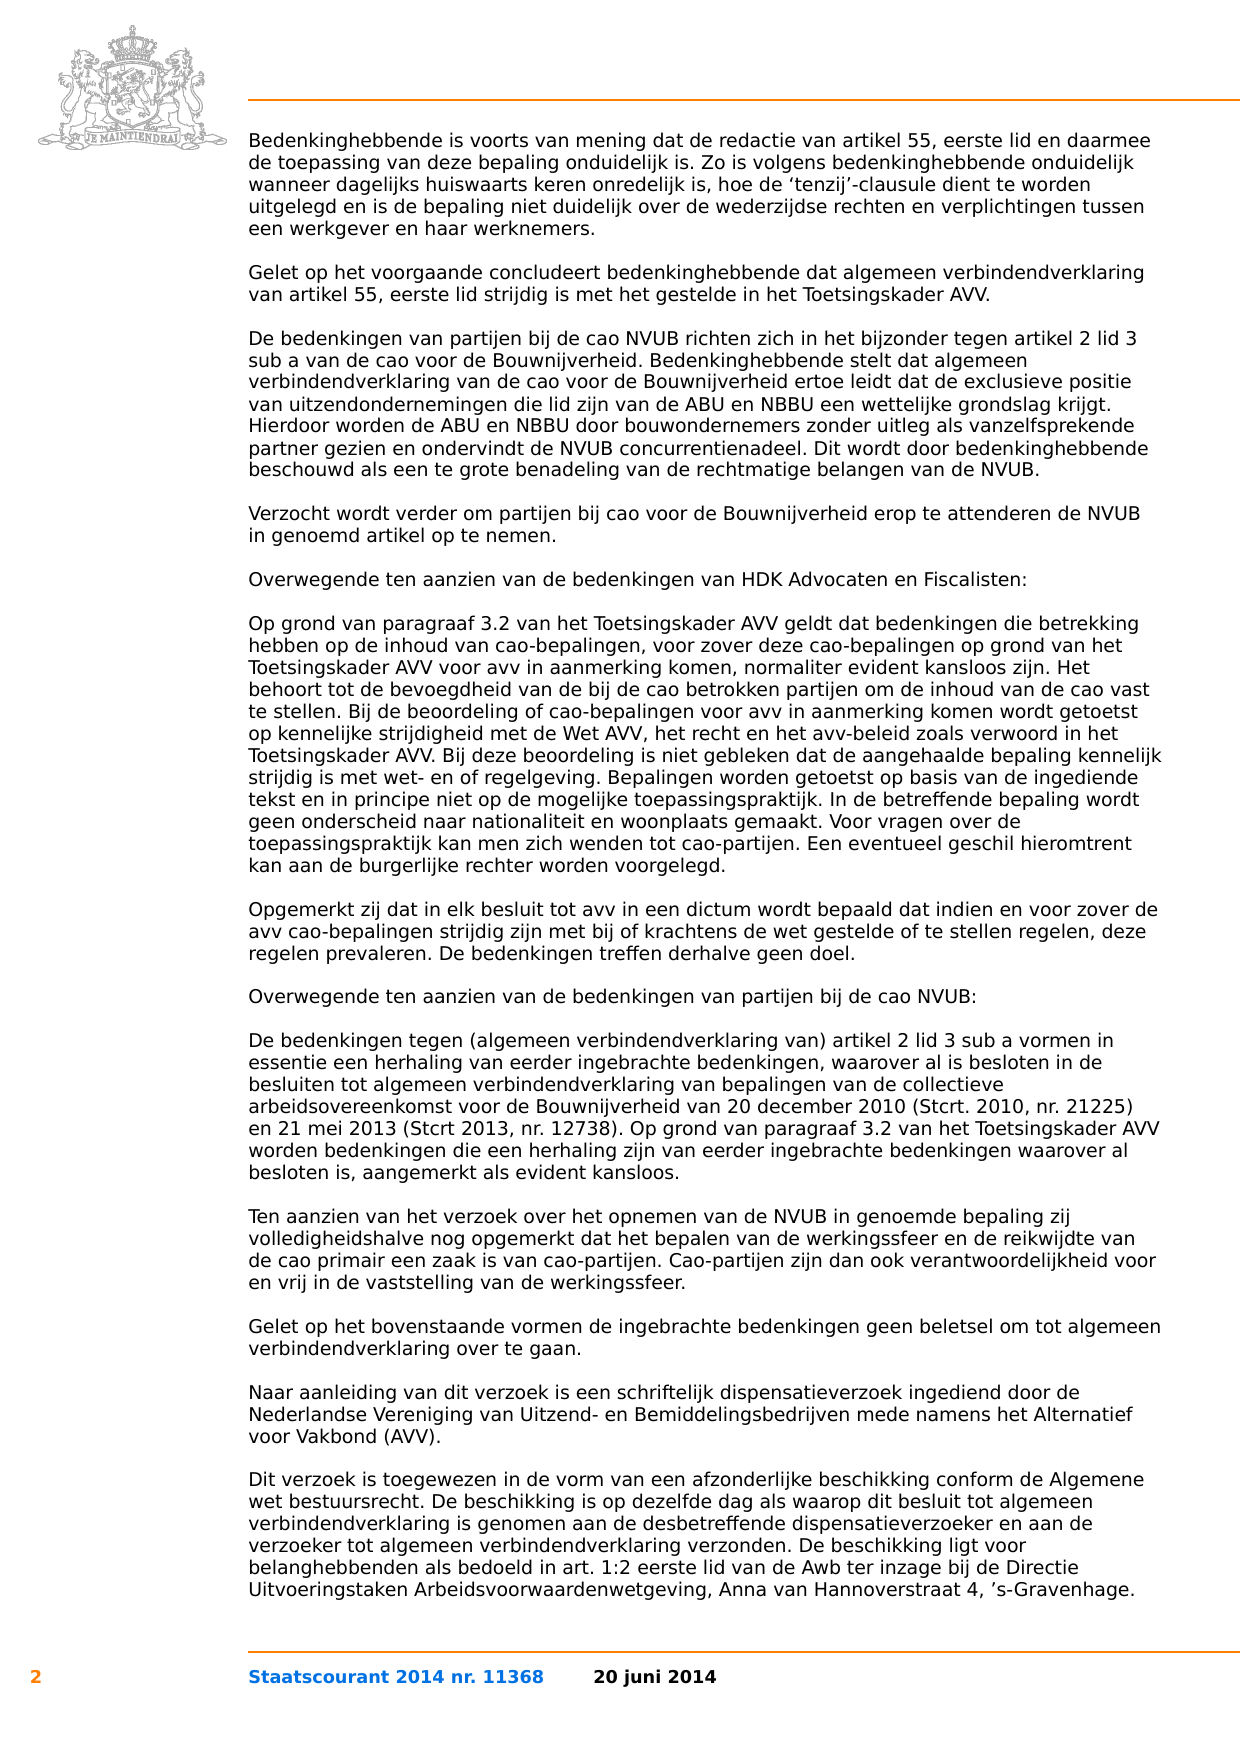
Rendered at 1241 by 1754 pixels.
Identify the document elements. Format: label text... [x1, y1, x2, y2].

picture [38, 25, 227, 150]
text De bedenkingen tegen (algemeen verbindendverklaring van) artikel 2 lid 3 sub a vormen in essentie een herhaling van eerder ingebrachte bedenkingen, waarover al is besloten in de besluiten tot algemeen verbindendverklaring van bepalingen van de collectieve arbeidsovereenkomst voor de Bouwnijverheid van 20 december 2010 (Stcrt. 2010, nr. 21225) en 21 mei 2013 (Stcrt 2013, nr. 12738). Op grond van paragraaf 3.2 van het Toetsingskader AVV worden bedenkingen die een herhaling zijn van eerder ingebrachte bedenkingen waarover al besloten is, aangemerkt als evident kansloos. [248, 1030, 1163, 1184]
text Gelet op het bovenstaande vormen de ingebrachte bedenkingen geen beletsel om tot algemeen verbindendverklaring over te gaan. [248, 1316, 1163, 1360]
text Opgemerkt zij dat in elk besluit tot avv in een dictum wordt bepaald dat indien en voor zover de avv cao-bepalingen strijdig zijn met bij of krachtens de wet gestelde of te stellen regelen, deze regelen prevaleren. De bedenkingen treffen derhalve geen doel. [248, 898, 1163, 964]
text Bedenkinghebbende is voorts van mening dat de redactie van artikel 55, eerste lid en daarmee de toepassing van deze bepaling onduidelijk is. Zo is volgens bedenkinghebbende onduidelijk wanneer dagelijks huiswaarts keren onredelijk is, hoe de ‘tenzij’-clausule dient te worden uitgelegd en is de bepaling niet duidelijk over de wederzijdse rechten en verplichtingen tussen een werkgever en haar werknemers. [248, 130, 1163, 240]
text De bedenkingen van partijen bij de cao NVUB richten zich in het bijzonder tegen artikel 2 lid 3 sub a van de cao voor de Bouwnijverheid. Bedenkinghebbende stelt dat algemeen verbindendverklaring van de cao voor de Bouwnijverheid ertoe leidt dat de exclusieve positie van uitzendondernemingen die lid zijn van de ABU en NBBU een wettelijke grondslag krijgt. Hierdoor worden de ABU en NBBU door bouwondernemers zonder uitleg als vanzelfsprekende partner gezien en ondervindt de NVUB concurrentienadeel. Dit wordt door bedenkinghebbende beschouwd als een te grote benadeling van de rechtmatige belangen van de NVUB. [248, 327, 1163, 481]
text Dit verzoek is toegewezen in de vorm van een afzonderlijke beschikking conform de Algemene wet bestuursrecht. De beschikking is op dezelfde dag als waarop dit besluit tot algemeen verbindendverklaring is genomen aan de desbetreffende dispensatieverzoeker en aan de verzoeker tot algemeen verbindendverklaring verzonden. De beschikking ligt voor belanghebbenden als bedoeld in art. 1:2 eerste lid van de Awb ter inzage bij de Directie Uitvoeringstaken Arbeidsvoorwaardenwetgeving, Anna van Hannoverstraat 4, ’s-Gravenhage. [248, 1469, 1163, 1601]
text Ten aanzien van het verzoek over het opnemen van de NVUB in genoemde bepaling zij volledigheidshalve nog opgemerkt dat het bepalen van de werkingssfeer en de reikwijdte van de cao primair een zaak is van cao-partijen. Cao-partijen zijn dan ook verantwoordelijkheid voor en vrij in de vaststelling van de werkingssfeer. [248, 1206, 1163, 1294]
text Overwegende ten aanzien van de bedenkingen van partijen bij de cao NVUB: [248, 986, 1163, 1008]
text Overwegende ten aanzien van de bedenkingen van HDK Advocaten en Fiscalisten: [248, 569, 1163, 591]
text Naar aanleiding van dit verzoek is een schriftelijk dispensatieverzoek ingediend door de Nederlandse Vereniging van Uitzend- en Bemiddelingsbedrijven mede namens het Alternatief voor Vakbond (AVV). [248, 1382, 1163, 1447]
text Gelet op het voorgaande concludeert bedenkinghebbende dat algemeen verbindendverklaring van artikel 55, eerste lid strijdig is met het gestelde in het Toetsingskader AVV. [248, 262, 1163, 306]
text Verzocht wordt verder om partijen bij cao voor de Bouwnijverheid erop te attenderen de NVUB in genoemd artikel op te nemen. [248, 503, 1163, 547]
text Op grond van paragraaf 3.2 van het Toetsingskader AVV geldt dat bedenkingen die betrekking hebben op de inhoud van cao-bepalingen, voor zover deze cao-bepalingen op grond van het Toetsingskader AVV voor avv in aanmerking komen, normaliter evident kansloos zijn. Het behoort tot de bevoegdheid van de bij de cao betrokken partijen om de inhoud van de cao vast te stellen. Bij de beoordeling of cao-bepalingen voor avv in aanmerking komen wordt getoetst op kennelijke strijdigheid met de Wet AVV, het recht en het avv-beleid zoals verwoord in het Toetsingskader AVV. Bij deze beoordeling is niet gebleken dat de aangehaalde bepaling kennelijk strijdig is met wet- en of regelgeving. Bepalingen worden getoetst op basis van de ingediende tekst en in principe niet op de mogelijke toepassingspraktijk. In de betreffende bepaling wordt geen onderscheid naar nationaliteit en woonplaats gemaakt. Voor vragen over de toepassingspraktijk kan men zich wenden tot cao-partijen. Een eventueel geschil hieromtrent kan aan de burgerlijke rechter worden voorgelegd. [248, 613, 1163, 877]
